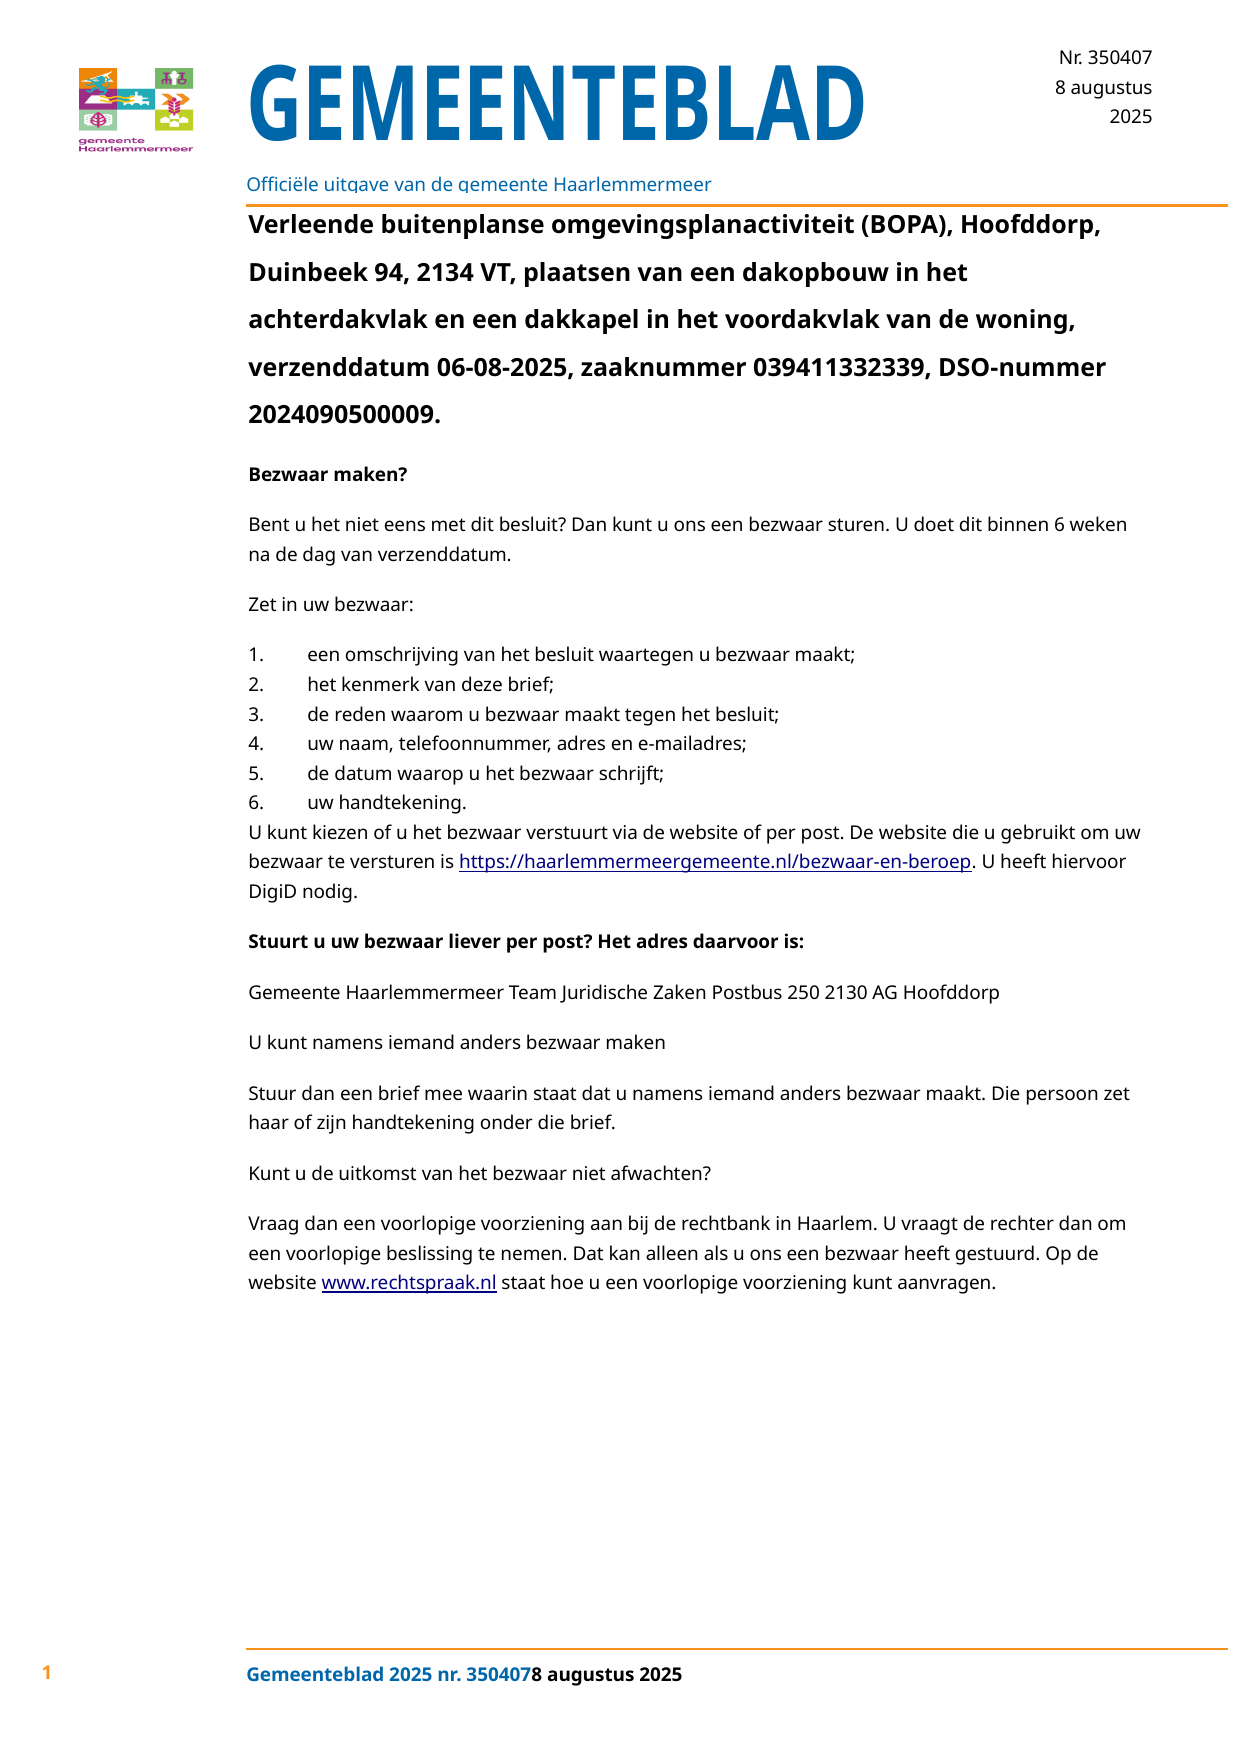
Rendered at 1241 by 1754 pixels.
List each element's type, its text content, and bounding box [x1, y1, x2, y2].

list uw handtekening. [248, 789, 1152, 815]
text Zet in uw bezwaar: [248, 591, 1152, 617]
list de datum waarop u het bezwaar schrijft; [248, 760, 1152, 786]
text U kunt namens iemand anders bezwaar maken [248, 1029, 1152, 1055]
list een omschrijving van het besluit waartegen u bezwaar maakt; [248, 642, 1152, 667]
list uw naam, telefoonnummer, adres en e-mailadres; [248, 730, 1152, 756]
text Gemeente Haarlemmermeer Team Juridische Zaken Postbus 250 2130 AG Hoofddorp [248, 979, 1152, 1005]
text Bent u het niet eens met dit besluit? Dan kunt u ons een bezwaar sturen. U doet dit binnen 6 weken na de dag van verzenddatum. [248, 511, 1152, 566]
list het kenmerk van deze brief; [248, 671, 1152, 697]
text Vraag dan een voorlopige voorziening aan bij de rechtbank in Haarlem. U vraagt de rechter dan om een voorlopige beslissing te nemen. Dat kan alleen als u ons een bezwaar heeft gestuurd. Op de website www.rechtspraak.nl staat hoe u een voorlopige voorziening kunt aanvragen. [248, 1210, 1152, 1295]
text Verleende buitenplanse omgevingsplanactiviteit (BOPA), Hoofddorp, Duinbeek 94, 2134 VT, plaatsen van een dakopbouw in het achterdakvlak en een dakkapel in het voordakvlak van de woning, verzenddatum 06-08-2025, zaaknummer 039411332339, DSO-nummer 2024090500009. [248, 207, 1152, 431]
text Stuurt u uw bezwaar liever per post? Het adres daarvoor is: [248, 929, 1152, 954]
text U kunt kiezen of u het bezwaar verstuurt via de website of per post. De website die u gebruikt om uw bezwaar te versturen is https://haarlemmermeergemeente.nl/bezwaar-en-beroep. U heeft hiervoor DigiD nodig. [248, 819, 1152, 904]
text Stuur dan een brief mee waarin staat dat u namens iemand anders bezwaar maakt. Die persoon zet haar of zijn handtekening onder die brief. [248, 1080, 1152, 1135]
text Kunt u de uitkomst van het bezwaar niet afwachten? [248, 1160, 1152, 1186]
list de reden waarom u bezwaar maakt tegen het besluit; [248, 701, 1152, 726]
picture [41, 47, 231, 172]
text Bezwaar maken? [248, 461, 1152, 486]
